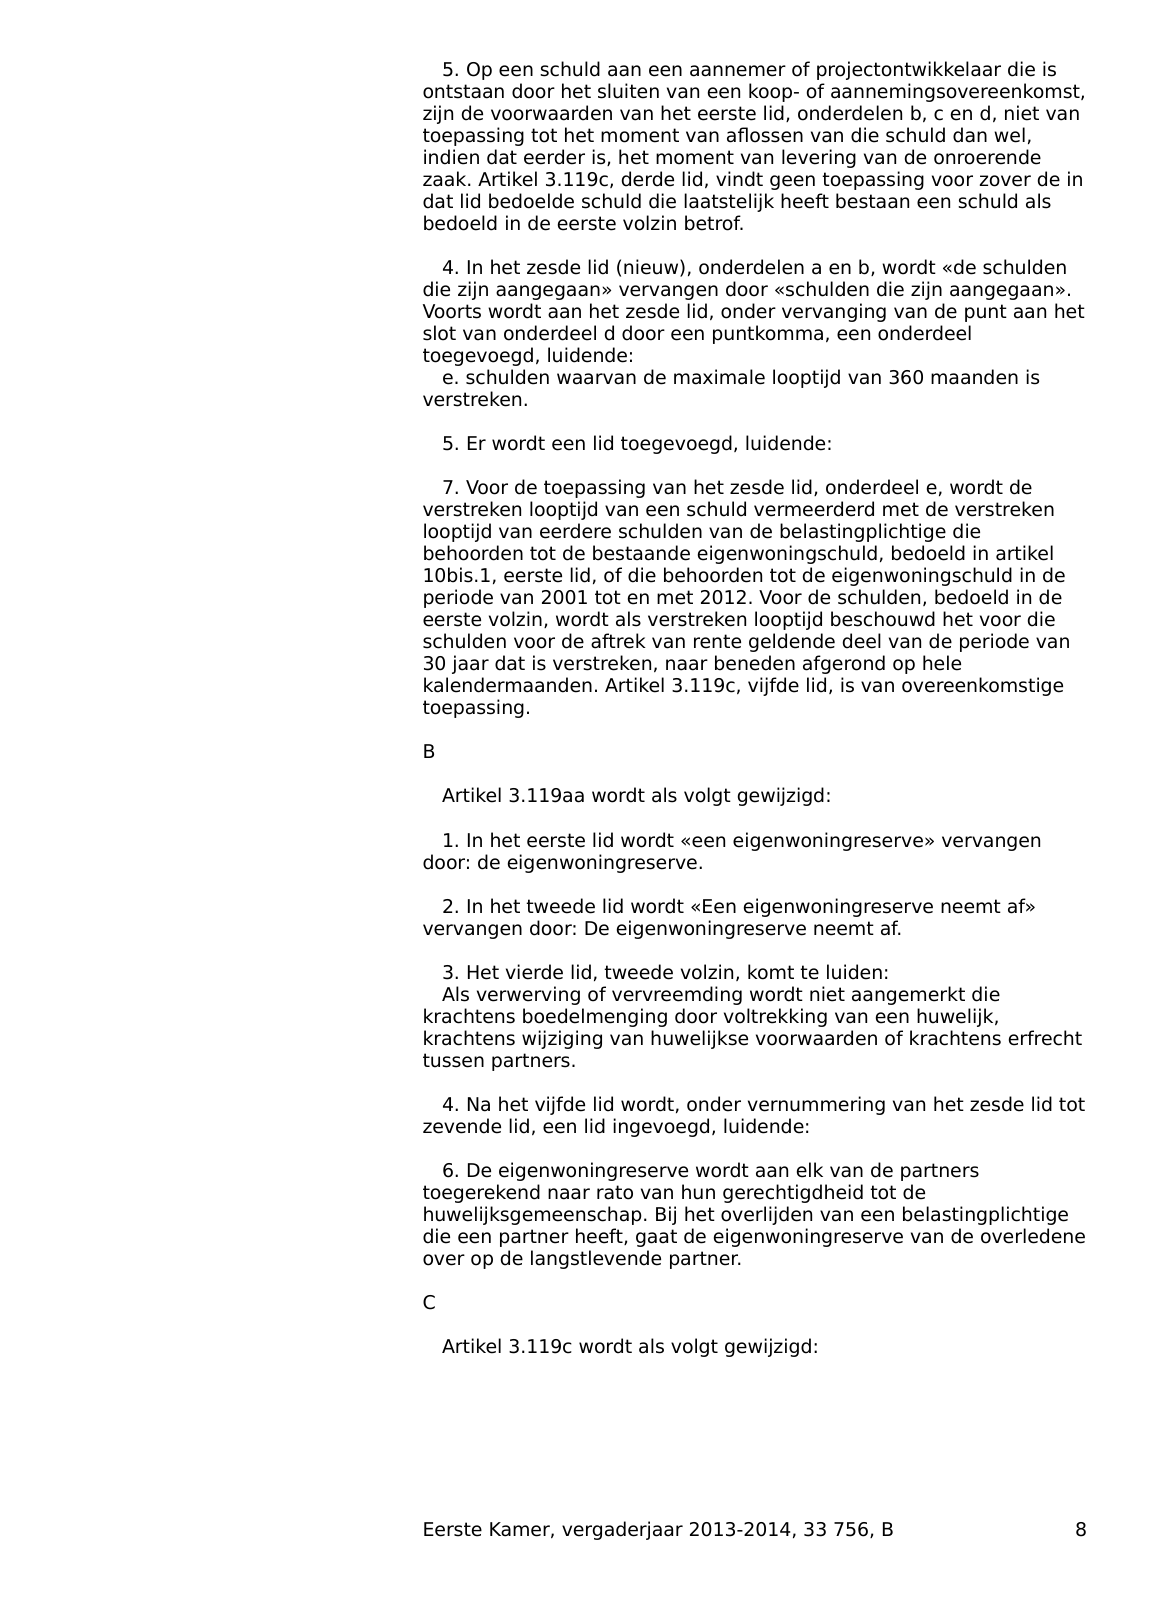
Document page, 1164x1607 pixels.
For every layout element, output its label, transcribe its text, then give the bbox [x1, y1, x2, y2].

text 2. In het tweede lid wordt «Een eigenwoningreserve neemt af» vervangen door: De eigenwoningreserve neemt af. [422, 896, 1087, 940]
text e. schulden waarvan de maximale looptijd van 360 maanden is verstreken. [422, 367, 1087, 411]
text 5. Er wordt een lid toegevoegd, luidende: [422, 433, 1087, 455]
text 3. Het vierde lid, tweede volzin, komt te luiden: [422, 962, 1087, 984]
text Als verwerving of vervreemding wordt niet aangemerkt die krachtens boedelmenging door voltrekking van een huwelijk, krachtens wijziging van huwelijkse voorwaarden of krachtens erfrecht tussen partners. [422, 984, 1087, 1072]
text C [422, 1292, 1087, 1314]
text 4. Na het vijfde lid wordt, onder vernummering van het zesde lid tot zevende lid, een lid ingevoegd, luidende: [422, 1094, 1087, 1138]
text 6. De eigenwoningreserve wordt aan elk van de partners toegerekend naar rato van hun gerechtigdheid tot de huwelijksgemeenschap. Bij het overlijden van een belastingplichtige die een partner heeft, gaat de eigenwoningreserve van de overledene over op de langstlevende partner. [422, 1160, 1087, 1270]
text Artikel 3.119c wordt als volgt gewijzigd: [422, 1336, 1087, 1358]
text B [422, 741, 1087, 763]
text 5. Op een schuld aan een aannemer of projectontwikkelaar die is ontstaan door het sluiten van een koop- of aannemingsovereenkomst, zijn de voorwaarden van het eerste lid, onderdelen b, c en d, niet van toepassing tot het moment van aflossen van die schuld dan wel, indien dat eerder is, het moment van levering van de onroerende zaak. Artikel 3.119c, derde lid, vindt geen toepassing voor zover de in dat lid bedoelde schuld die laatstelijk heeft bestaan een schuld als bedoeld in de eerste volzin betrof. [422, 59, 1087, 235]
text 4. In het zesde lid (nieuw), onderdelen a en b, wordt «de schulden die zijn aangegaan» vervangen door «schulden die zijn aangegaan». Voorts wordt aan het zesde lid, onder vervanging van de punt aan het slot van onderdeel d door een puntkomma, een onderdeel toegevoegd, luidende: [422, 257, 1087, 367]
text 7. Voor de toepassing van het zesde lid, onderdeel e, wordt de verstreken looptijd van een schuld vermeerderd met de verstreken looptijd van eerdere schulden van de belastingplichtige die behoorden tot de bestaande eigenwoningschuld, bedoeld in artikel 10bis.1, eerste lid, of die behoorden tot de eigenwoningschuld in de periode van 2001 tot en met 2012. Voor de schulden, bedoeld in de eerste volzin, wordt als verstreken looptijd beschouwd het voor die schulden voor de aftrek van rente geldende deel van de periode van 30 jaar dat is verstreken, naar beneden afgerond op hele kalendermaanden. Artikel 3.119c, vijfde lid, is van overeenkomstige toepassing. [422, 477, 1087, 719]
text Artikel 3.119aa wordt als volgt gewijzigd: [422, 785, 1087, 807]
text 1. In het eerste lid wordt «een eigenwoningreserve» vervangen door: de eigenwoningreserve. [422, 829, 1087, 873]
